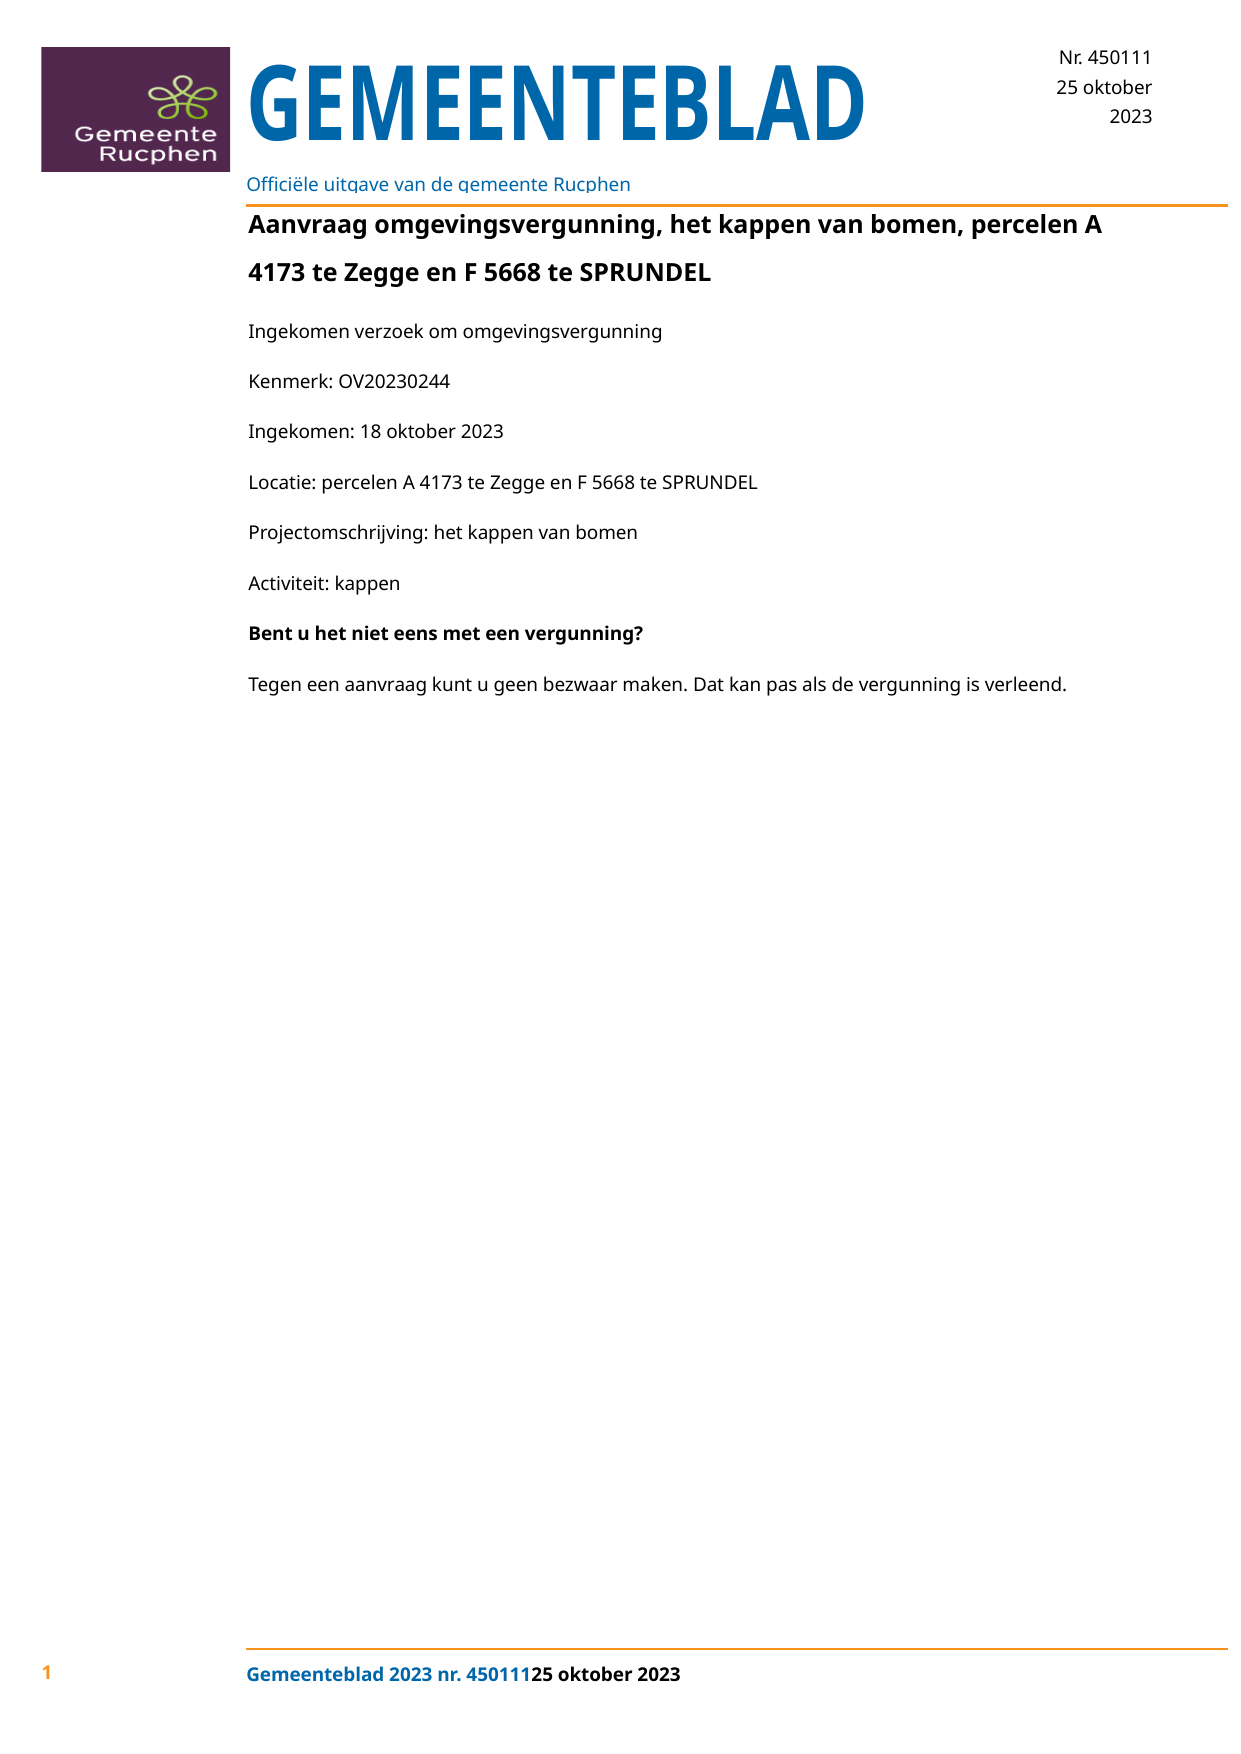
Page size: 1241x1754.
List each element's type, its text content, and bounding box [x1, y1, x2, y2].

text Locatie: percelen A 4173 te Zegge en F 5668 te SPRUNDEL [248, 469, 1152, 495]
text Activiteit: kappen [248, 570, 1152, 596]
picture [41, 47, 231, 172]
text Kenmerk: OV20230244 [248, 368, 1152, 394]
text Ingekomen: 18 oktober 2023 [248, 419, 1152, 444]
text Projectomschrijving: het kappen van bomen [248, 519, 1152, 545]
text Ingekomen verzoek om omgevingsvergunning [248, 318, 1152, 344]
text Tegen een aanvraag kunt u geen bezwaar maken. Dat kan pas als de vergunning is verleend. [248, 671, 1152, 697]
text Aanvraag omgevingsvergunning, het kappen van bomen, percelen A 4173 te Zegge en F 5668 te SPRUNDEL [248, 207, 1152, 288]
text Bent u het niet eens met een vergunning? [248, 620, 1152, 646]
